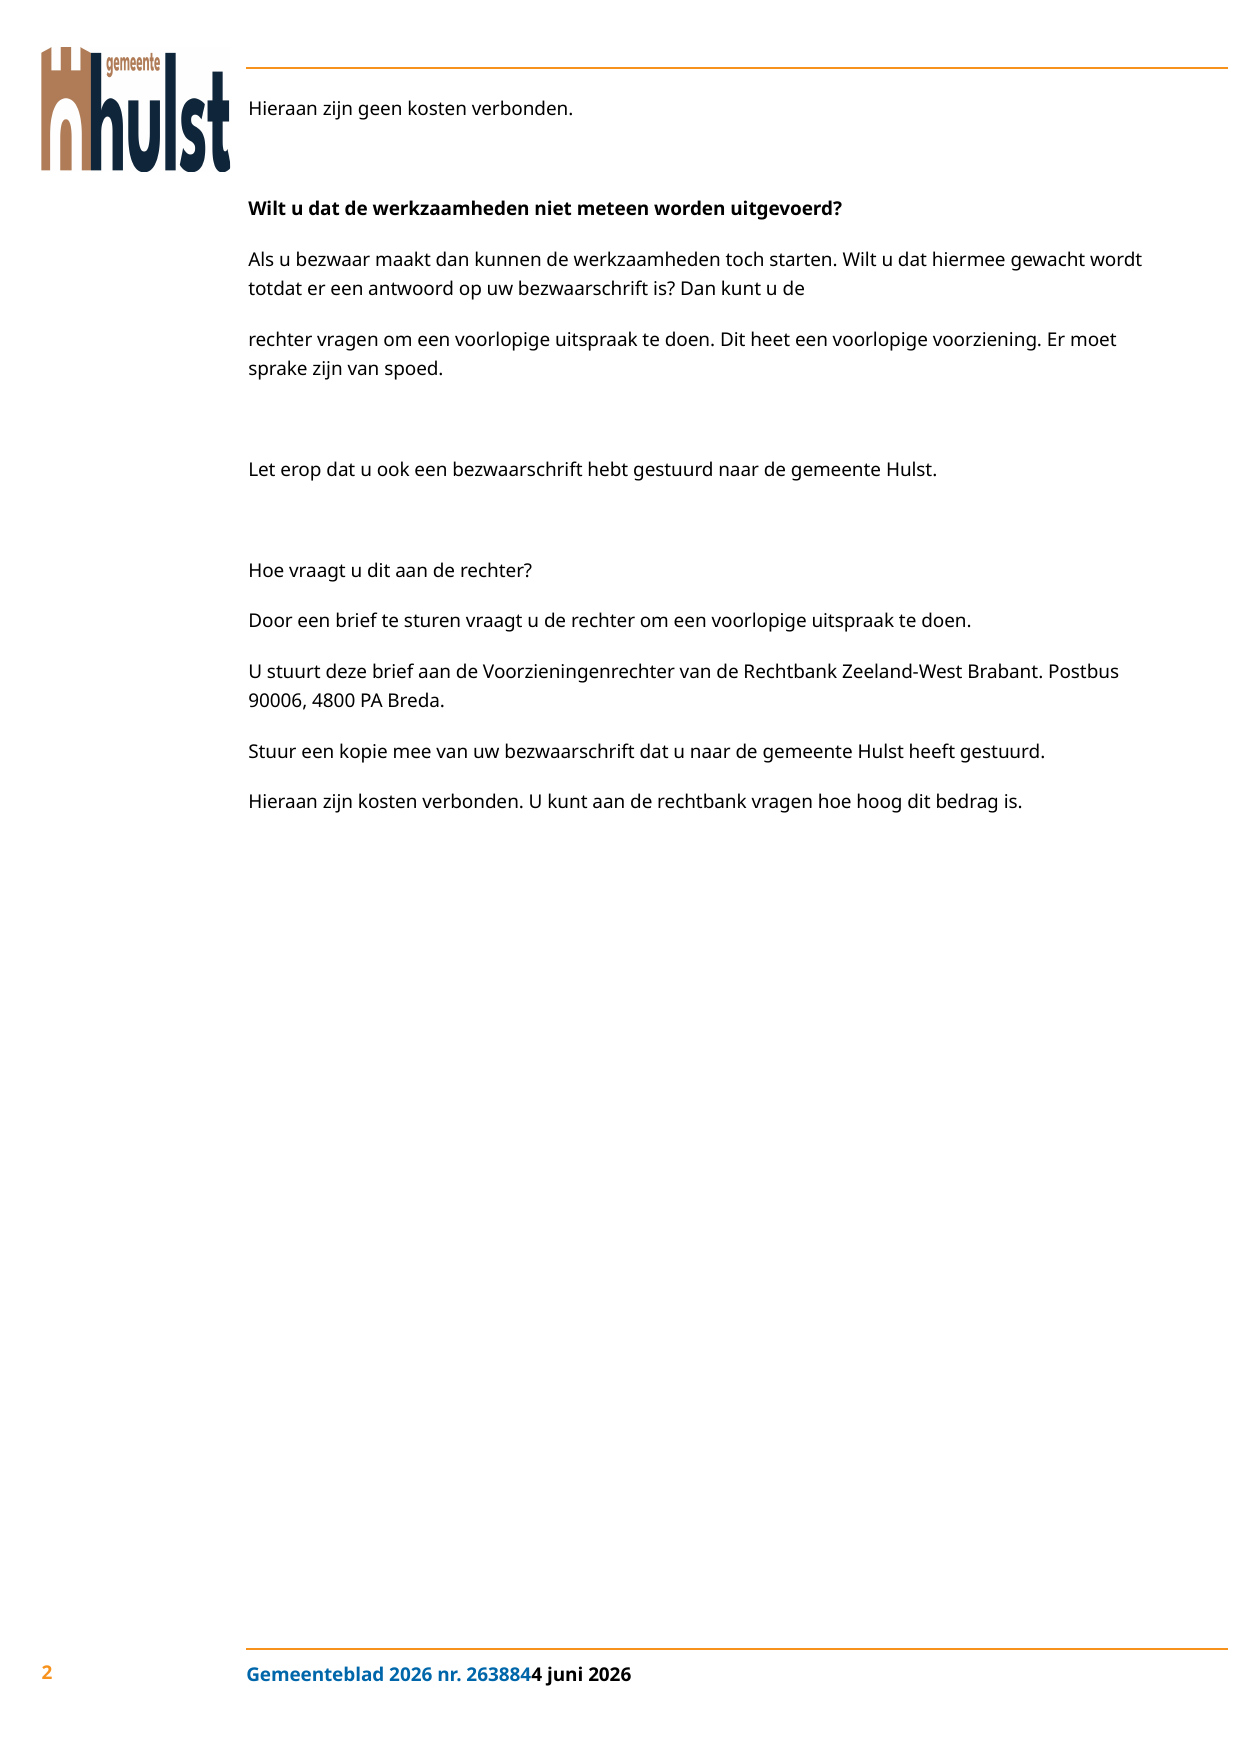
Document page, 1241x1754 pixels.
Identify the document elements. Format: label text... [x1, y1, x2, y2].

text Wilt u dat de werkzaamheden niet meteen worden uitgevoerd? [248, 196, 1152, 221]
text Als u bezwaar maakt dan kunnen de werkzaamheden toch starten. Wilt u dat hiermee gewacht wordt totdat er een antwoord op uw bezwaarschrift is? Dan kunt u de [248, 246, 1152, 301]
text Let erop dat u ook een bezwaarschrift hebt gestuurd naar de gemeente Hulst. [248, 456, 1152, 482]
text Door een brief te sturen vraagt u de rechter om een voorlopige uitspraak te doen. [248, 608, 1152, 633]
text Stuur een kopie mee van uw bezwaarschrift dat u naar de gemeente Hulst heeft gestuurd. [248, 738, 1152, 764]
text Hieraan zijn geen kosten verbonden. [248, 95, 1152, 121]
picture [41, 47, 231, 172]
text rechter vragen om een voorlopige uitspraak te doen. Dit heet een voorlopige voorziening. Er moet sprake zijn van spoed. [248, 326, 1152, 381]
text Hieraan zijn kosten verbonden. U kunt aan de rechtbank vragen hoe hoog dit bedrag is. [248, 788, 1152, 814]
text U stuurt deze brief aan de Voorzieningenrechter van de Rechtbank Zeeland-West Brabant. Postbus 90006, 4800 PA Breda. [248, 658, 1152, 713]
text Hoe vraagt u dit aan de rechter? [248, 557, 1152, 583]
